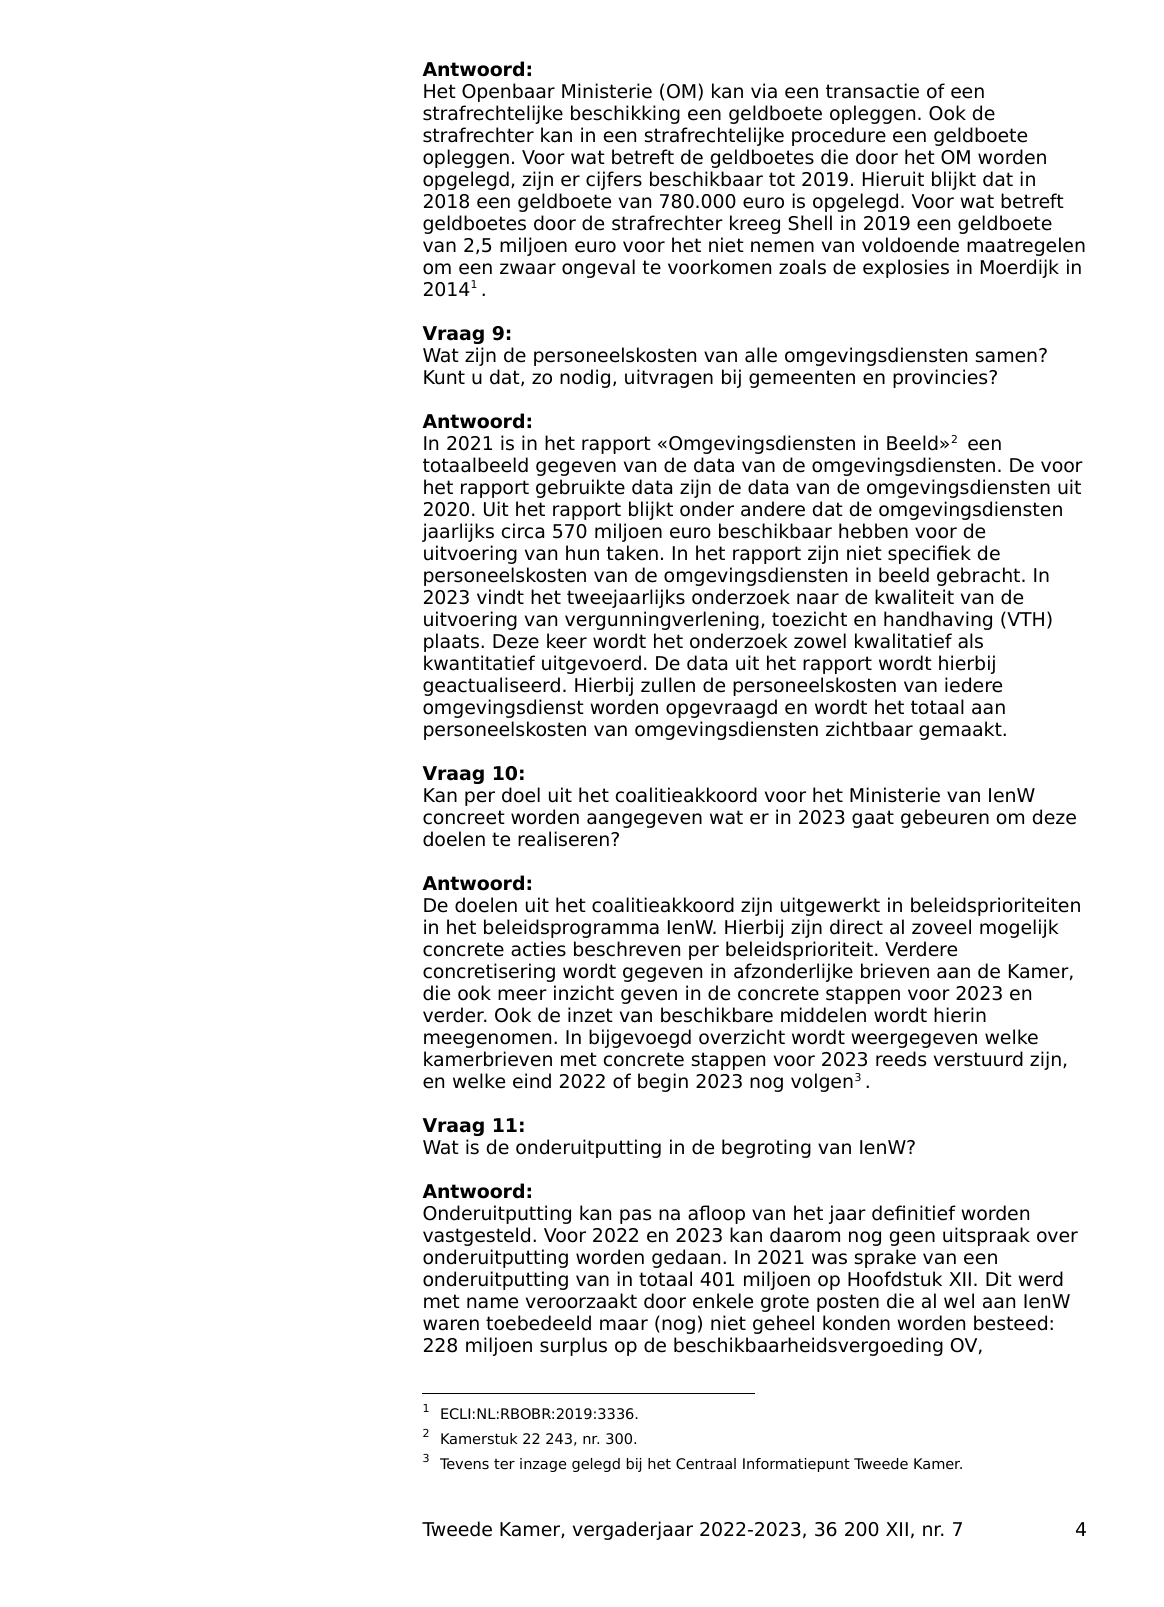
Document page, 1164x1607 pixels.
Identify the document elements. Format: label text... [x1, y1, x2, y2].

subtitle Antwoord: [422, 1181, 1087, 1203]
subtitle Vraag 9: [422, 323, 1087, 345]
text Tevens ter inzage gelegd bij het Centraal Informatiepunt Tweede Kamer. [422, 1452, 1087, 1474]
text ECLI:NL:RBOBR:2019:3336. [422, 1402, 1087, 1424]
text Wat zijn de personeelskosten van alle omgevingsdiensten samen? Kunt u dat, zo nodig, uitvragen bij gemeenten en provincies? [422, 345, 1087, 389]
subtitle Vraag 11: [422, 1115, 1087, 1137]
text Onderuitputting kan pas na afloop van het jaar definitief worden vastgesteld. Voor 2022 en 2023 kan daarom nog geen uitspraak over onderuitputting worden gedaan. In 2021 was sprake van een onderuitputting van in totaal 401 miljoen op Hoofdstuk XII. Dit werd met name veroorzaakt door enkele grote posten die al wel aan IenW waren toebedeeld maar (nog) niet geheel konden worden besteed: 228 miljoen surplus op de beschikbaarheidsvergoeding OV, [422, 1203, 1087, 1357]
text De doelen uit het coalitieakkoord zijn uitgewerkt in beleidsprioriteiten in het beleidsprogramma IenW. Hierbij zijn direct al zoveel mogelijk concrete acties beschreven per beleidsprioriteit. Verdere concretisering wordt gegeven in afzonderlijke brieven aan de Kamer, die ook meer inzicht geven in de concrete stappen voor 2023 en verder. Ook de inzet van beschikbare middelen wordt hierin meegenomen. In bijgevoegd overzicht wordt weergegeven welke kamerbrieven met concrete stappen voor 2023 reeds verstuurd zijn, en welke eind 2022 of begin 2023 nog volgen. [422, 895, 1087, 1093]
subtitle Antwoord: [422, 873, 1087, 895]
text Het Openbaar Ministerie (OM) kan via een transactie of een strafrechtelijke beschikking een geldboete opleggen. Ook de strafrechter kan in een strafrechtelijke procedure een geldboete opleggen. Voor wat betreft de geldboetes die door het OM worden opgelegd, zijn er cijfers beschikbaar tot 2019. Hieruit blijkt dat in 2018 een geldboete van 780.000 euro is opgelegd. Voor wat betreft geldboetes door de strafrechter kreeg Shell in 2019 een geldboete van 2,5 miljoen euro voor het niet nemen van voldoende maatregelen om een zwaar ongeval te voorkomen zoals de explosies in Moerdijk in 2014. [422, 81, 1087, 301]
text Wat is de onderuitputting in de begroting van IenW? [422, 1137, 1087, 1159]
subtitle Antwoord: [422, 411, 1087, 433]
text Kamerstuk 22 243, nr. 300. [422, 1427, 1087, 1449]
subtitle Vraag 10: [422, 763, 1087, 785]
text Kan per doel uit het coalitieakkoord voor het Ministerie van IenW concreet worden aangegeven wat er in 2023 gaat gebeuren om deze doelen te realiseren? [422, 785, 1087, 851]
text In 2021 is in het rapport «Omgevingsdiensten in Beeld» een totaalbeeld gegeven van de data van de omgevingsdiensten. De voor het rapport gebruikte data zijn de data van de omgevingsdiensten uit 2020. Uit het rapport blijkt onder andere dat de omgevingsdiensten jaarlijks circa 570 miljoen euro beschikbaar hebben voor de uitvoering van hun taken. In het rapport zijn niet specifiek de personeelskosten van de omgevingsdiensten in beeld gebracht. In 2023 vindt het tweejaarlijks onderzoek naar de kwaliteit van de uitvoering van vergunningverlening, toezicht en handhaving (VTH) plaats. Deze keer wordt het onderzoek zowel kwalitatief als kwantitatief uitgevoerd. De data uit het rapport wordt hierbij geactualiseerd. Hierbij zullen de personeelskosten van iedere omgevingsdienst worden opgevraagd en wordt het totaal aan personeelskosten van omgevingsdiensten zichtbaar gemaakt. [422, 433, 1087, 741]
subtitle Antwoord: [422, 59, 1087, 81]
